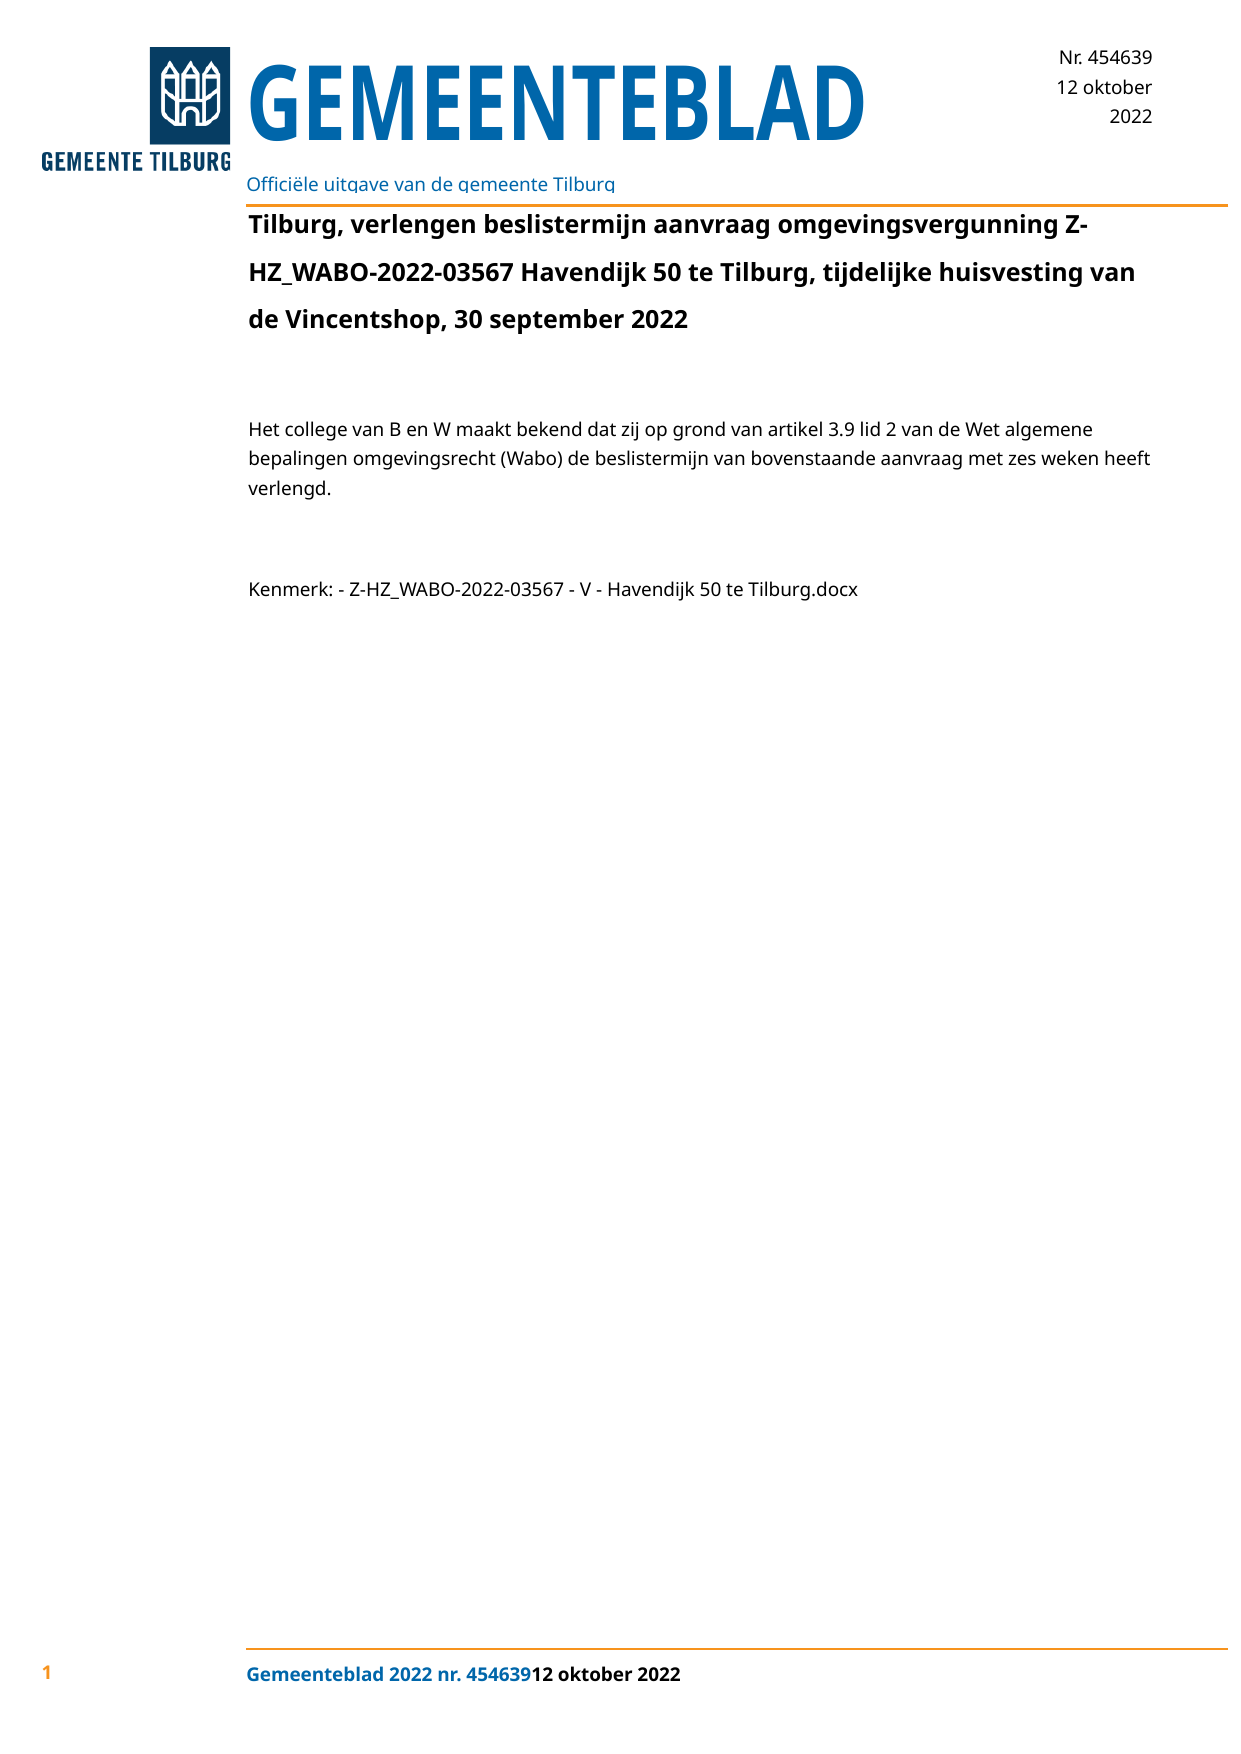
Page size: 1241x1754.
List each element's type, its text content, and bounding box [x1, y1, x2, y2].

text Kenmerk: - Z-HZ_WABO-2022-03567 - V - Havendijk 50 te Tilburg.docx [248, 576, 1152, 602]
text Tilburg, verlengen beslistermijn aanvraag omgevingsvergunning Z-HZ_WABO-2022-03567 Havendijk 50 te Tilburg, tijdelijke huisvesting van de Vincentshop, 30 september 2022 [248, 207, 1152, 336]
picture [41, 47, 231, 172]
text Het college van B en W maakt bekend dat zij op grond van artikel 3.9 lid 2 van de Wet algemene bepalingen omgevingsrecht (Wabo) de beslistermijn van bovenstaande aanvraag met zes weken heeft verlengd. [248, 416, 1152, 501]
